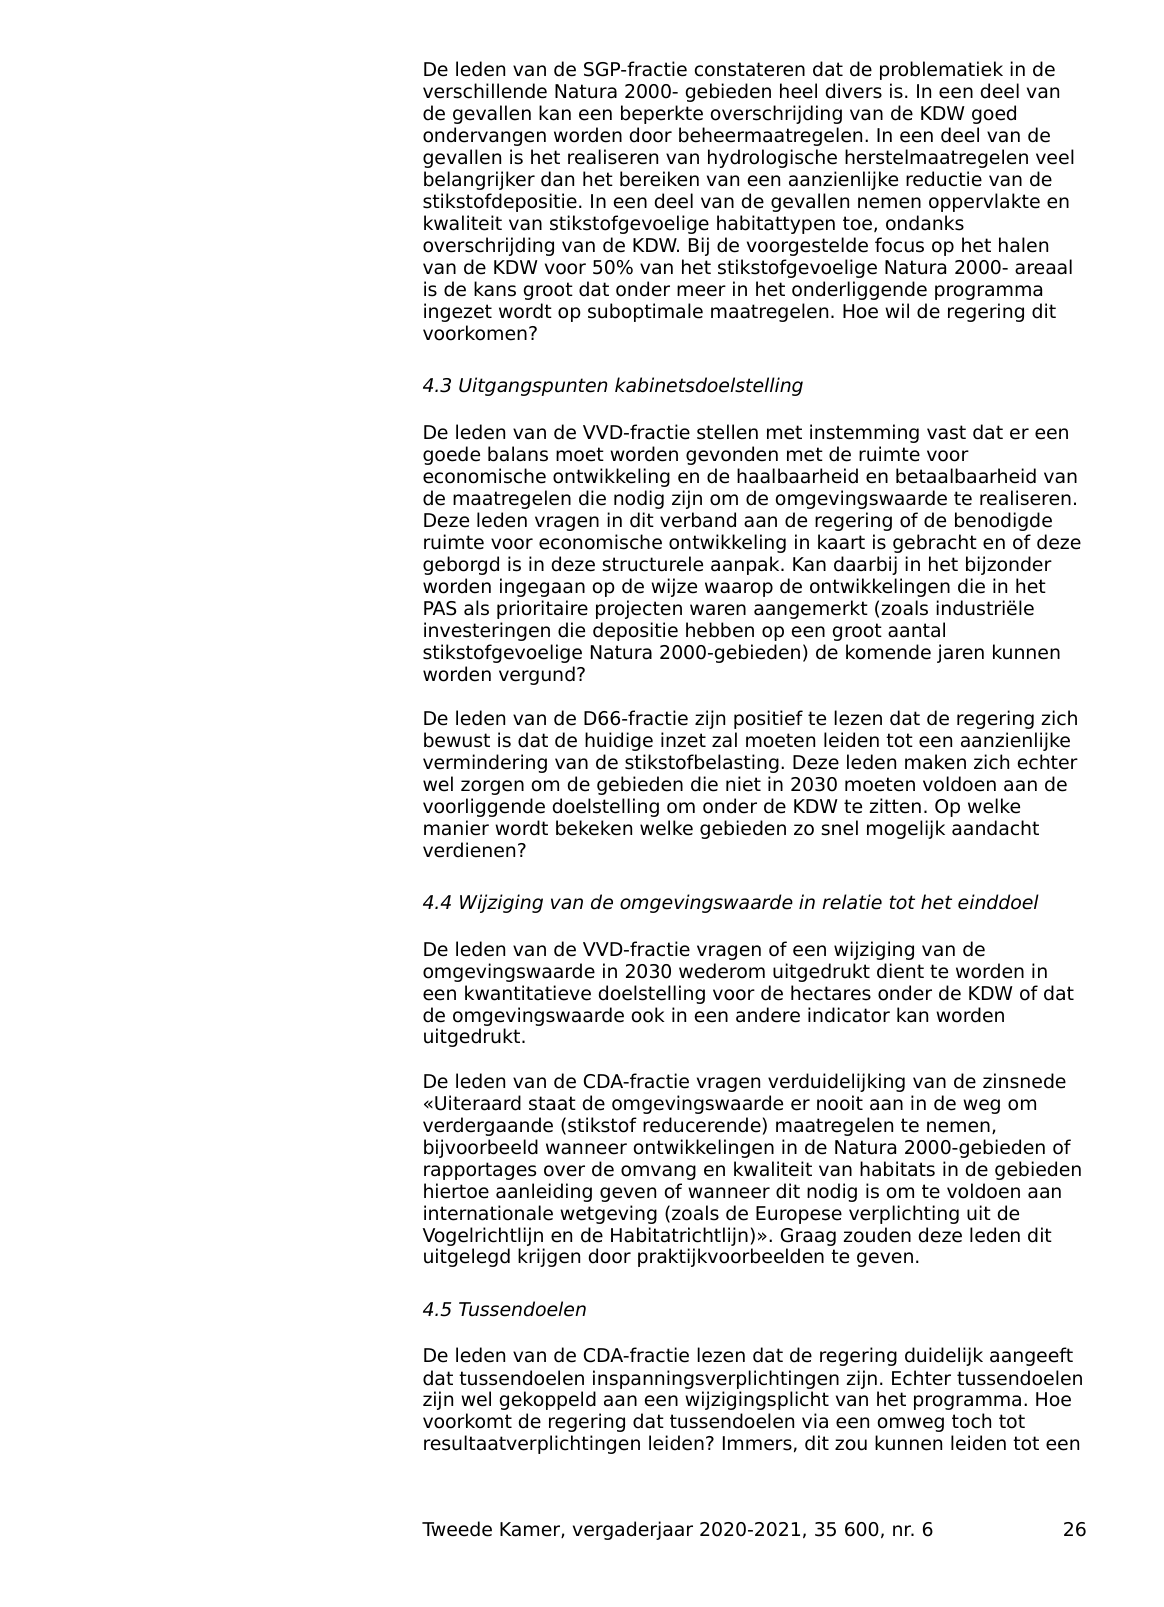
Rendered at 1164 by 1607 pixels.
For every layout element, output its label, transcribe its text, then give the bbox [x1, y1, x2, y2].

text De leden van de CDA-fractie lezen dat de regering duidelijk aangeeft dat tussendoelen inspanningsverplichtingen zijn. Echter tussendoelen zijn wel gekoppeld aan een wijzigingsplicht van het programma. Hoe voorkomt de regering dat tussendoelen via een omweg toch tot resultaatverplichtingen leiden? Immers, dit zou kunnen leiden tot een [422, 1345, 1087, 1455]
text De leden van de VVD-fractie vragen of een wijziging van de omgevingswaarde in 2030 wederom uitgedrukt dient te worden in een kwantitatieve doelstelling voor de hectares onder de KDW of dat de omgevingswaarde ook in een andere indicator kan worden uitgedrukt. [422, 938, 1087, 1048]
subtitle 4.4 Wijziging van de omgevingswaarde in relatie tot het einddoel [422, 892, 1087, 913]
subtitle 4.5 Tussendoelen [422, 1298, 1087, 1320]
text De leden van de D66-fractie zijn positief te lezen dat de regering zich bewust is dat de huidige inzet zal moeten leiden tot een aanzienlijke vermindering van de stikstofbelasting. Deze leden maken zich echter wel zorgen om de gebieden die niet in 2030 moeten voldoen aan de voorliggende doelstelling om onder de KDW te zitten. Op welke manier wordt bekeken welke gebieden zo snel mogelijk aandacht verdienen? [422, 708, 1087, 862]
text De leden van de CDA-fractie vragen verduidelijking van de zinsnede «Uiteraard staat de omgevingswaarde er nooit aan in de weg om verdergaande (stikstof reducerende) maatregelen te nemen, bijvoorbeeld wanneer ontwikkelingen in de Natura 2000-gebieden of rapportages over de omvang en kwaliteit van habitats in de gebieden hiertoe aanleiding geven of wanneer dit nodig is om te voldoen aan internationale wetgeving (zoals de Europese verplichting uit de Vogelrichtlijn en de Habitatrichtlijn)». Graag zouden deze leden dit uitgelegd krijgen door praktijkvoorbeelden te geven. [422, 1071, 1087, 1268]
text De leden van de SGP-fractie constateren dat de problematiek in de verschillende Natura 2000- gebieden heel divers is. In een deel van de gevallen kan een beperkte overschrijding van de KDW goed ondervangen worden door beheermaatregelen. In een deel van de gevallen is het realiseren van hydrologische herstelmaatregelen veel belangrijker dan het bereiken van een aanzienlijke reductie van de stikstofdepositie. In een deel van de gevallen nemen oppervlakte en kwaliteit van stikstofgevoelige habitattypen toe, ondanks overschrijding van de KDW. Bij de voorgestelde focus op het halen van de KDW voor 50% van het stikstofgevoelige Natura 2000- areaal is de kans groot dat onder meer in het onderliggende programma ingezet wordt op suboptimale maatregelen. Hoe wil de regering dit voorkomen? [422, 59, 1087, 345]
text De leden van de VVD-fractie stellen met instemming vast dat er een goede balans moet worden gevonden met de ruimte voor economische ontwikkeling en de haalbaarheid en betaalbaarheid van de maatregelen die nodig zijn om de omgevingswaarde te realiseren. Deze leden vragen in dit verband aan de regering of de benodigde ruimte voor economische ontwikkeling in kaart is gebracht en of deze geborgd is in deze structurele aanpak. Kan daarbij in het bijzonder worden ingegaan op de wijze waarop de ontwikkelingen die in het PAS als prioritaire projecten waren aangemerkt (zoals industriële investeringen die depositie hebben op een groot aantal stikstofgevoelige Natura 2000-gebieden) de komende jaren kunnen worden vergund? [422, 422, 1087, 686]
subtitle 4.3 Uitgangspunten kabinetsdoelstelling [422, 375, 1087, 397]
